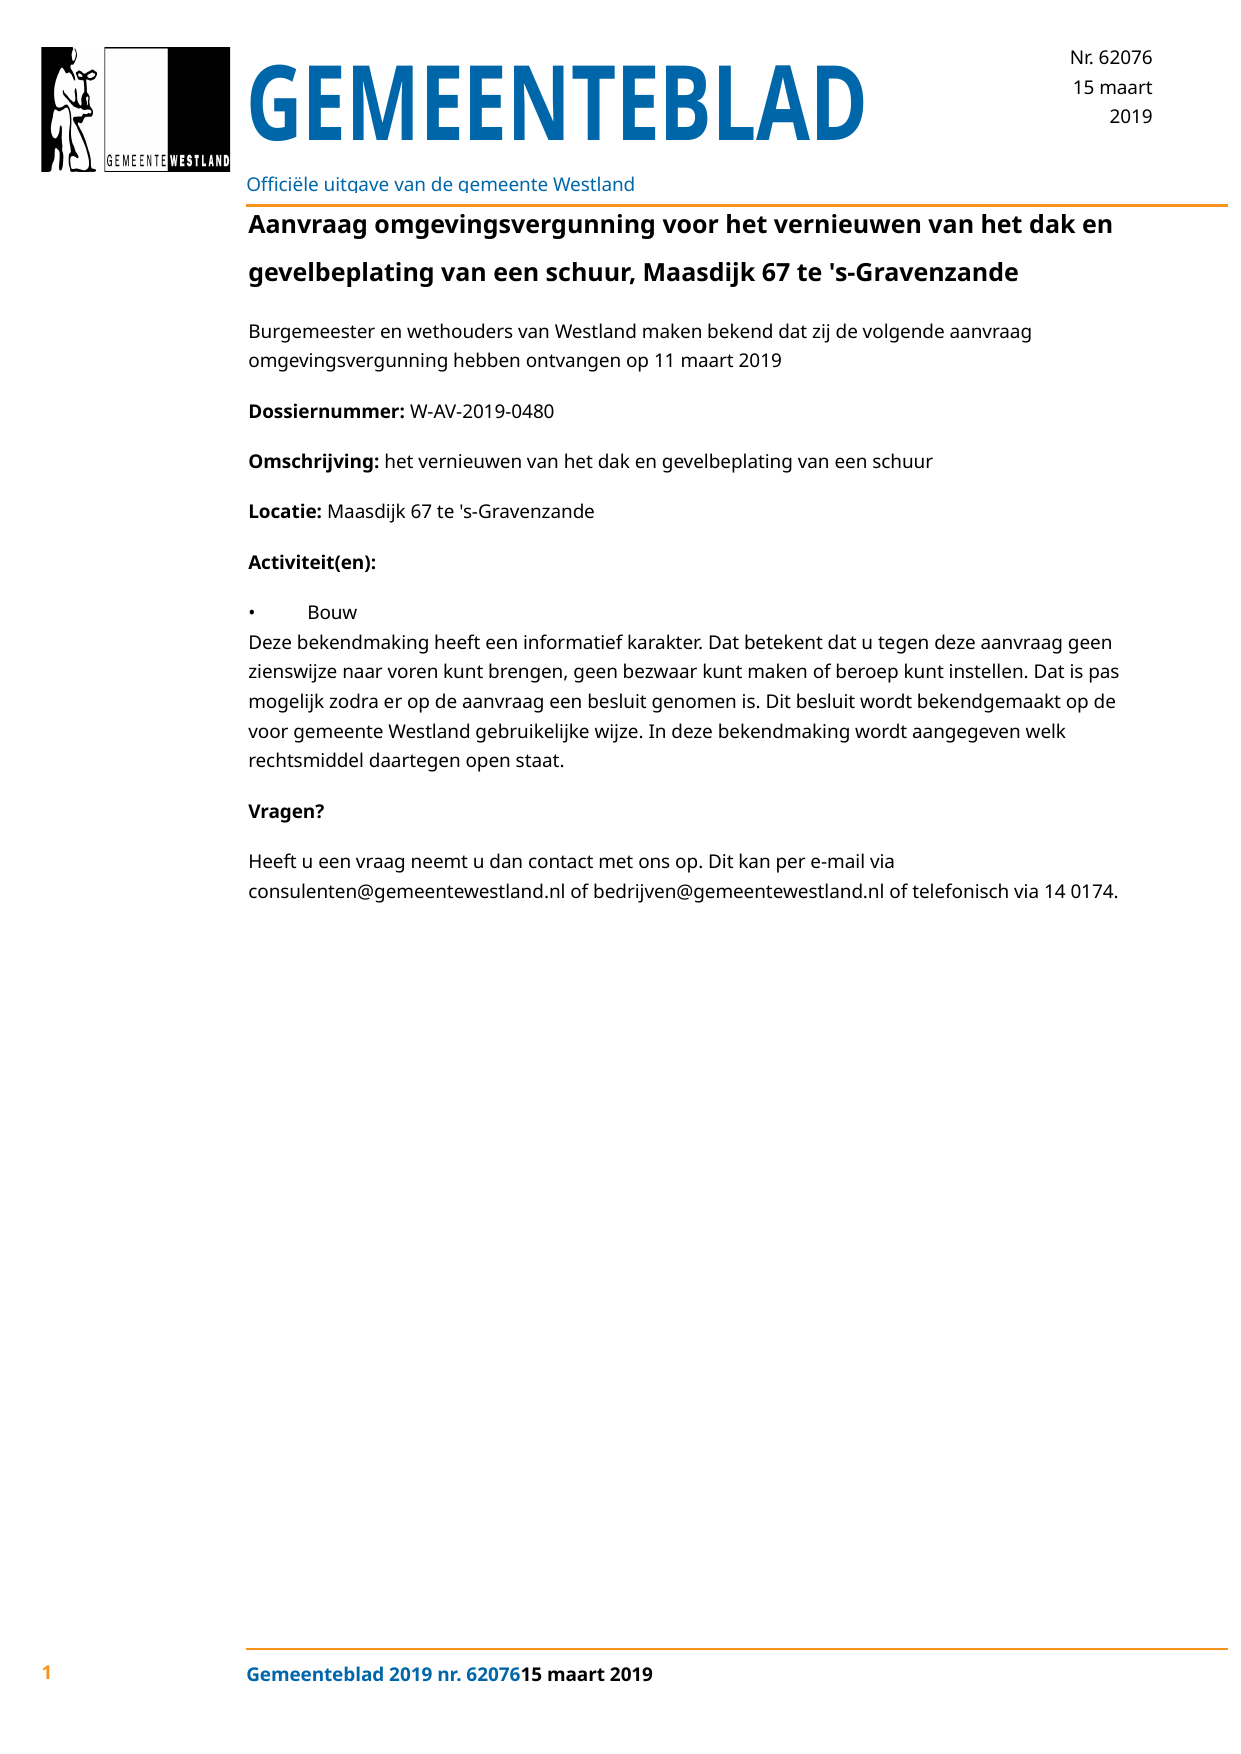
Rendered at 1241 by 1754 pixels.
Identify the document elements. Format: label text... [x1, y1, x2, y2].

text Heeft u een vraag neemt u dan contact met ons op. Dit kan per e-mail via consulenten@gemeentewestland.nl of bedrijven@gemeentewestland.nl of telefonisch via 14 0174. [248, 848, 1152, 904]
text Vragen? [248, 798, 1152, 824]
text Burgemeester en wethouders van Westland maken bekend dat zij de volgende aanvraag omgevingsvergunning hebben ontvangen op 11 maart 2019 [248, 318, 1152, 373]
picture [41, 47, 231, 172]
text Locatie: Maasdijk 67 te 's-Gravenzande [248, 499, 1152, 524]
text Omschrijving: het vernieuwen van het dak en gevelbeplating van een schuur [248, 448, 1152, 474]
list Bouw [248, 599, 1152, 625]
text Aanvraag omgevingsvergunning voor het vernieuwen van het dak en gevelbeplating van een schuur, Maasdijk 67 te 's-Gravenzande [248, 207, 1152, 288]
text Deze bekendmaking heeft een informatief karakter. Dat betekent dat u tegen deze aanvraag geen zienswijze naar voren kunt brengen, geen bezwaar kunt maken of beroep kunt instellen. Dat is pas mogelijk zodra er op de aanvraag een besluit genomen is. Dit besluit wordt bekendgemaakt op de voor gemeente Westland gebruikelijke wijze. In deze bekendmaking wordt aangegeven welk rechtsmiddel daartegen open staat. [248, 629, 1152, 773]
text Dossiernummer: W-AV-2019-0480 [248, 398, 1152, 424]
text Activiteit(en): [248, 549, 1152, 575]
